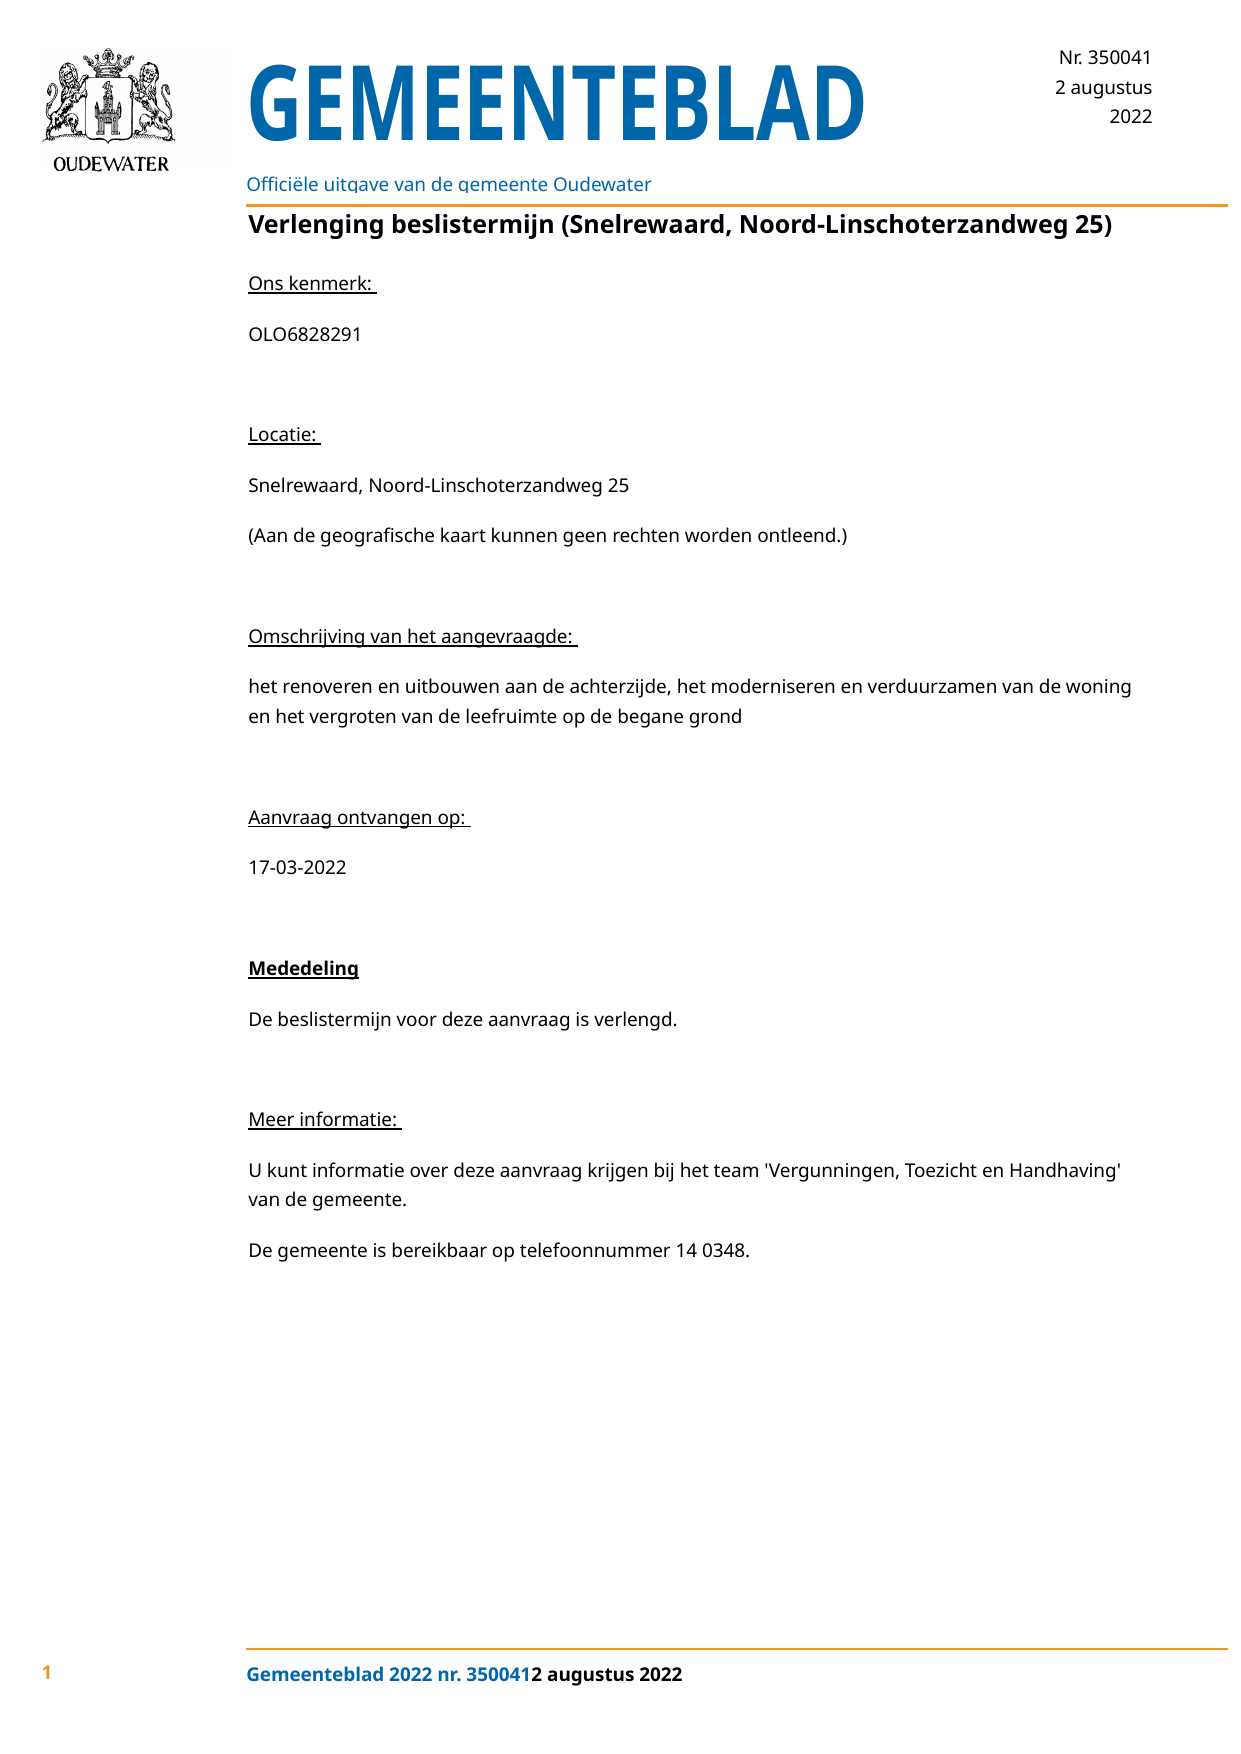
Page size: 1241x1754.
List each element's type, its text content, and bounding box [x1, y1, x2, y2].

text Mededeling [248, 955, 1152, 981]
text het renoveren en uitbouwen aan de achterzijde, het moderniseren en verduurzamen van de woning en het vergroten van de leefruimte op de begane grond [248, 674, 1152, 729]
text U kunt informatie over deze aanvraag krijgen bij het team 'Vergunningen, Toezicht en Handhaving' van de gemeente. [248, 1157, 1152, 1212]
text Aanvraag ontvangen op: [248, 804, 1152, 830]
text OLO6828291 [248, 321, 1152, 346]
text Omschrijving van het aangevraagde: [248, 623, 1152, 649]
text Ons kenmerk: [248, 270, 1152, 296]
picture [41, 47, 231, 172]
text De gemeente is bereikbaar op telefoonnummer 14 0348. [248, 1237, 1152, 1263]
text Meer informatie: [248, 1107, 1152, 1132]
text De beslistermijn voor deze aanvraag is verlengd. [248, 1006, 1152, 1031]
text (Aan de geografische kaart kunnen geen rechten worden ontleend.) [248, 522, 1152, 548]
text 17-03-2022 [248, 854, 1152, 880]
text Locatie: [248, 422, 1152, 447]
text Snelrewaard, Noord-Linschoterzandweg 25 [248, 472, 1152, 498]
text Verlenging beslistermijn (Snelrewaard, Noord-Linschoterzandweg 25) [248, 207, 1152, 241]
